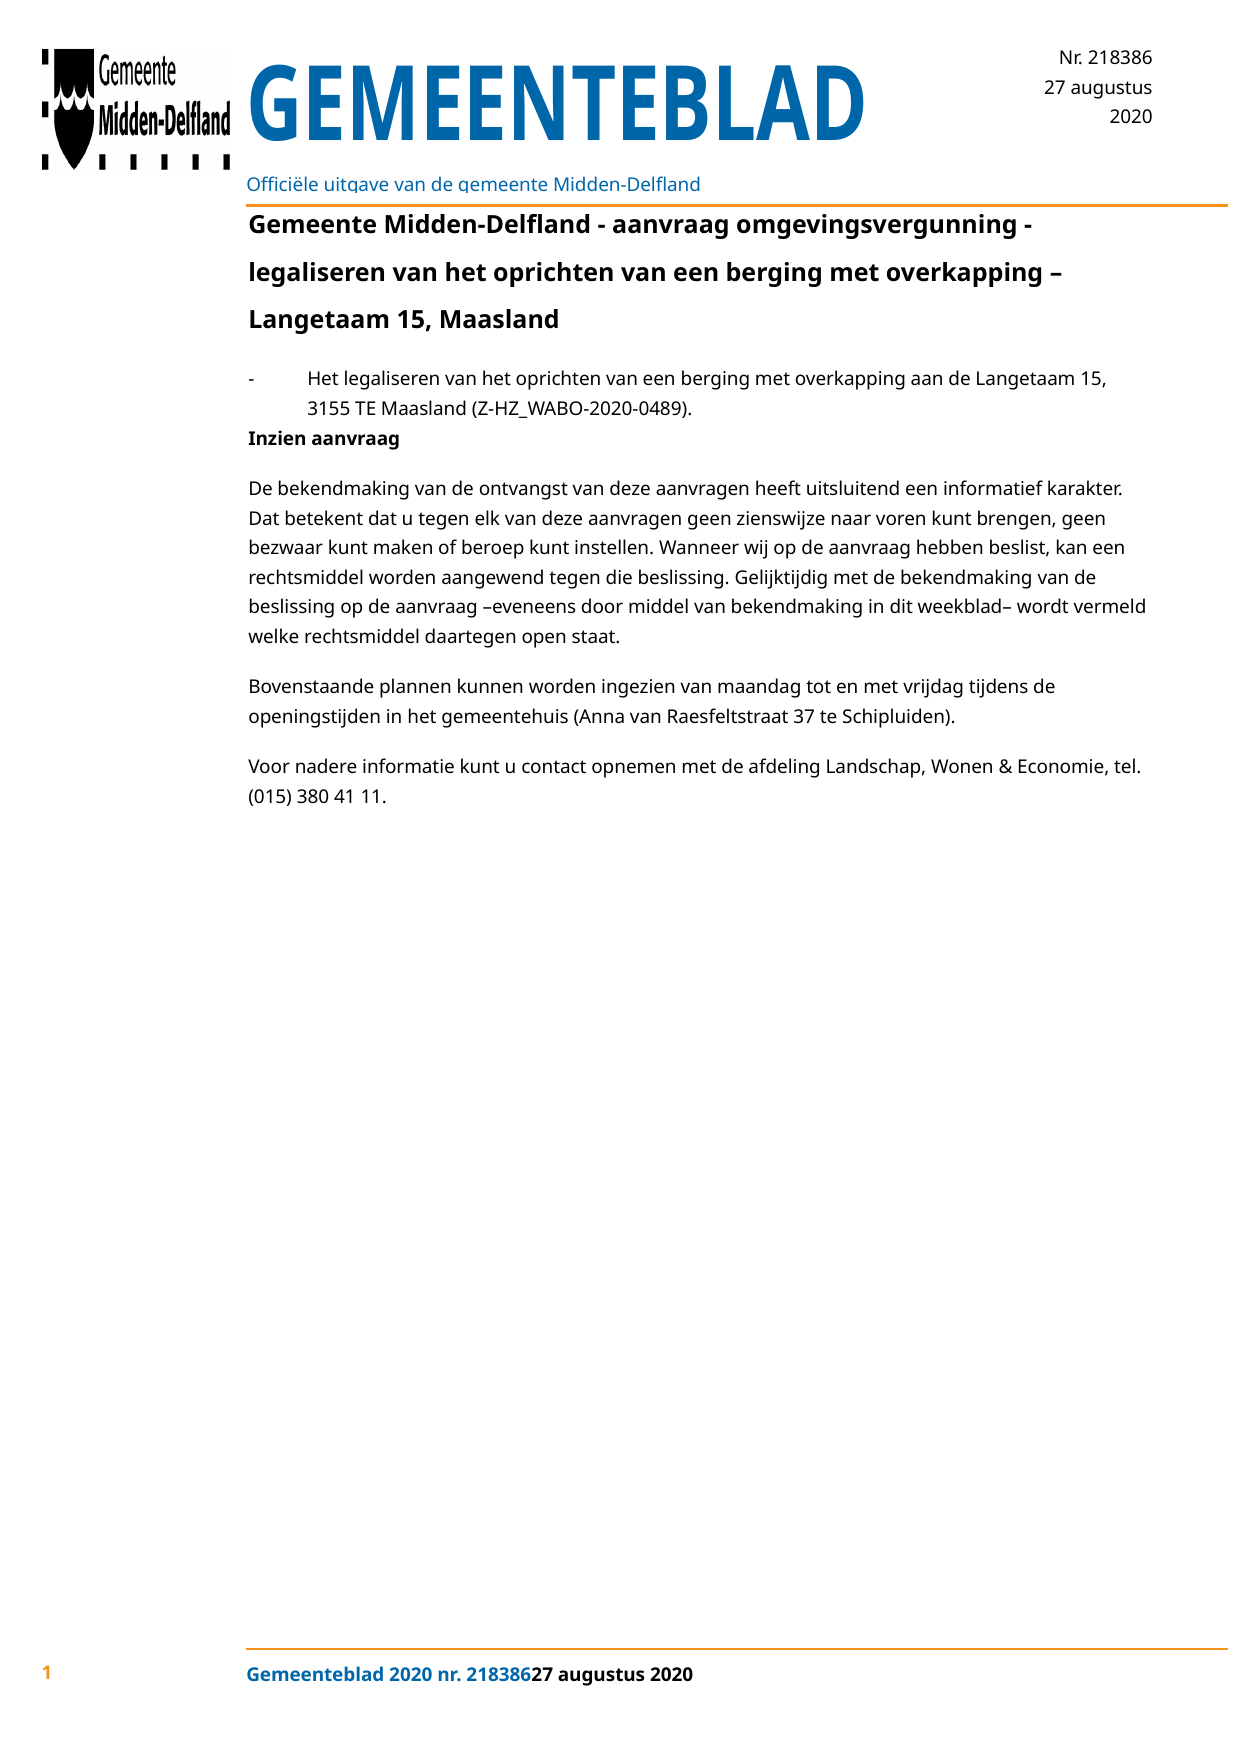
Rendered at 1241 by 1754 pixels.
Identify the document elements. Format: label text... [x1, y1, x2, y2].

text De bekendmaking van de ontvangst van deze aanvragen heeft uitsluitend een informatief karakter. Dat betekent dat u tegen elk van deze aanvragen geen zienswijze naar voren kunt brengen, geen bezwaar kunt maken of beroep kunt instellen. Wanneer wij op de aanvraag hebben beslist, kan een rechtsmiddel worden aangewend tegen die beslissing. Gelijktijdig met de bekendmaking van de beslissing op de aanvraag –eveneens door middel van bekendmaking in dit weekblad– wordt vermeld welke rechtsmiddel daartegen open staat. [248, 475, 1152, 649]
text Inzien aanvraag [248, 425, 1152, 450]
picture [41, 47, 231, 172]
text Voor nadere informatie kunt u contact opnemen met de afdeling Landschap, Wonen & Economie, tel. (015) 380 41 11. [248, 753, 1152, 809]
list Het legaliseren van het oprichten van een berging met overkapping aan de Langetaam 15, 3155 TE Maasland (Z-HZ_WABO-2020-0489). [248, 366, 1152, 421]
text Bovenstaande plannen kunnen worden ingezien van maandag tot en met vrijdag tijdens de openingstijden in het gemeentehuis (Anna van Raesfeltstraat 37 te Schipluiden). [248, 673, 1152, 729]
text Gemeente Midden-Delfland - aanvraag omgevingsvergunning - legaliseren van het oprichten van een berging met overkapping – Langetaam 15, Maasland [248, 207, 1152, 336]
